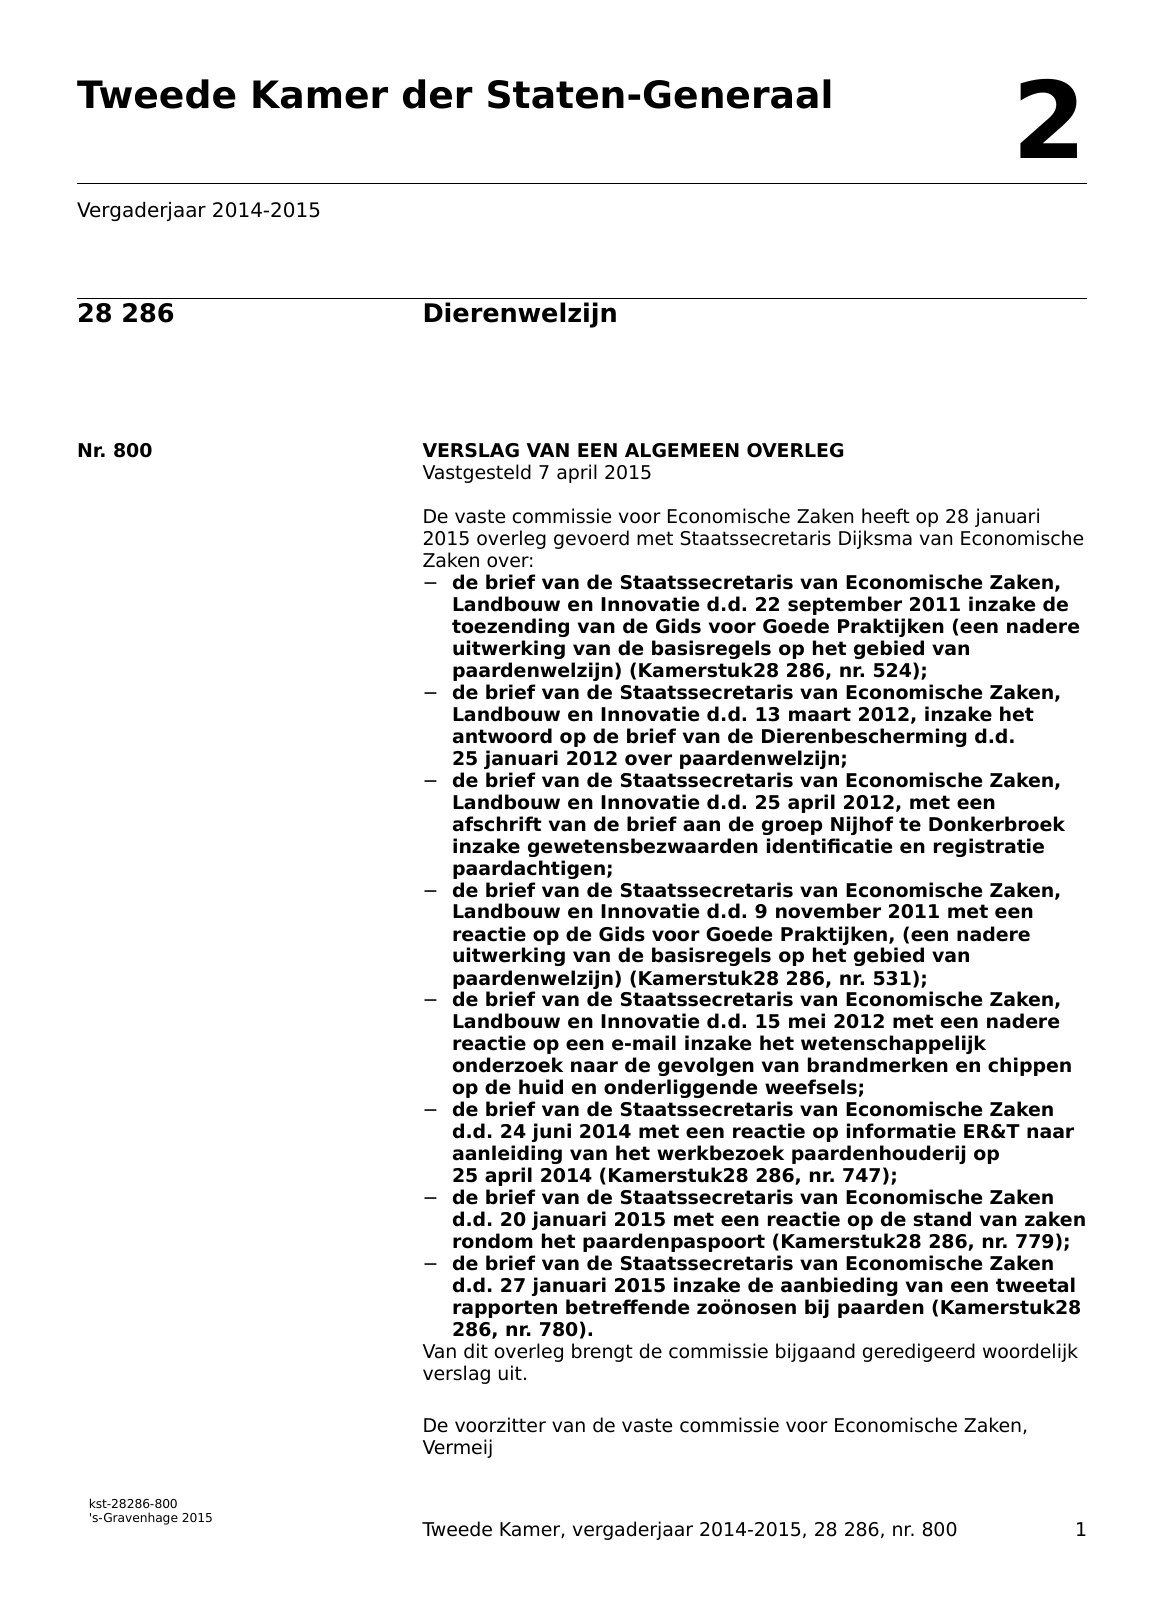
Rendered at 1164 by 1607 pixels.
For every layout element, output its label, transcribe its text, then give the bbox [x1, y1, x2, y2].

text kst-28286-800 [88, 1497, 323, 1511]
text 's-Gravenhage 2015 [88, 1511, 323, 1525]
text Vastgesteld 7 april 2015 [422, 462, 1087, 484]
text − de brief van de Staatssecretaris van Economische Zaken d.d. 24 juni 2014 met een reactie op informatie ER&T naar aanleiding van het werkbezoek paardenhouderij op 25 april 2014 (Kamerstuk28 286, nr. 747); [422, 1099, 1087, 1187]
text − de brief van de Staatssecretaris van Economische Zaken, Landbouw en Innovatie d.d. 15 mei 2012 met een nadere reactie op een e-mail inzake het wetenschappelijk onderzoek naar de gevolgen van brandmerken en chippen op de huid en onderliggende weefsels; [422, 989, 1087, 1099]
text De voorzitter van de vaste commissie voor Economische Zaken, Vermeij [422, 1415, 1087, 1459]
text − de brief van de Staatssecretaris van Economische Zaken, Landbouw en Innovatie d.d. 25 april 2012, met een afschrift van de brief aan de groep Nijhof te Donkerbroek inzake gewetensbezwaarden identificatie en registratie paardachtigen; [422, 769, 1087, 879]
text De vaste commissie voor Economische Zaken heeft op 28 januari 2015 overleg gevoerd met Staatssecretaris Dijksma van Economische Zaken over: [422, 506, 1087, 572]
subtitle 28 286 Dierenwelzijn [77, 299, 1087, 329]
text − de brief van de Staatssecretaris van Economische Zaken, Landbouw en Innovatie d.d. 9 november 2011 met een reactie op de Gids voor Goede Praktijken, (een nadere uitwerking van de basisregels op het gebied van paardenwelzijn) (Kamerstuk28 286, nr. 531); [422, 879, 1087, 989]
table_header Tweede Kamer der Staten-Generaal [77, 59, 886, 183]
text Van dit overleg brengt de commissie bijgaand geredigeerd woordelijk verslag uit. [422, 1341, 1087, 1385]
table_cell Vergaderjaar 2014-2015 [77, 184, 1087, 298]
text − de brief van de Staatssecretaris van Economische Zaken d.d. 20 januari 2015 met een reactie op de stand van zaken rondom het paardenpaspoort (Kamerstuk28 286, nr. 779); [422, 1187, 1087, 1253]
text − de brief van de Staatssecretaris van Economische Zaken, Landbouw en Innovatie d.d. 22 september 2011 inzake de toezending van de Gids voor Goede Praktijken (een nadere uitwerking van de basisregels op het gebied van paardenwelzijn) (Kamerstuk28 286, nr. 524); [422, 572, 1087, 682]
text − de brief van de Staatssecretaris van Economische Zaken d.d. 27 januari 2015 inzake de aanbieding van een tweetal rapporten betreffende zoönosen bij paarden (Kamerstuk28 286, nr. 780). [422, 1253, 1087, 1341]
table_header 2 [886, 59, 1087, 183]
subtitle Nr. 800 VERSLAG VAN EEN ALGEMEEN OVERLEG [77, 440, 1087, 462]
text − de brief van de Staatssecretaris van Economische Zaken, Landbouw en Innovatie d.d. 13 maart 2012, inzake het antwoord op de brief van de Dierenbescherming d.d. 25 januari 2012 over paardenwelzijn; [422, 682, 1087, 769]
